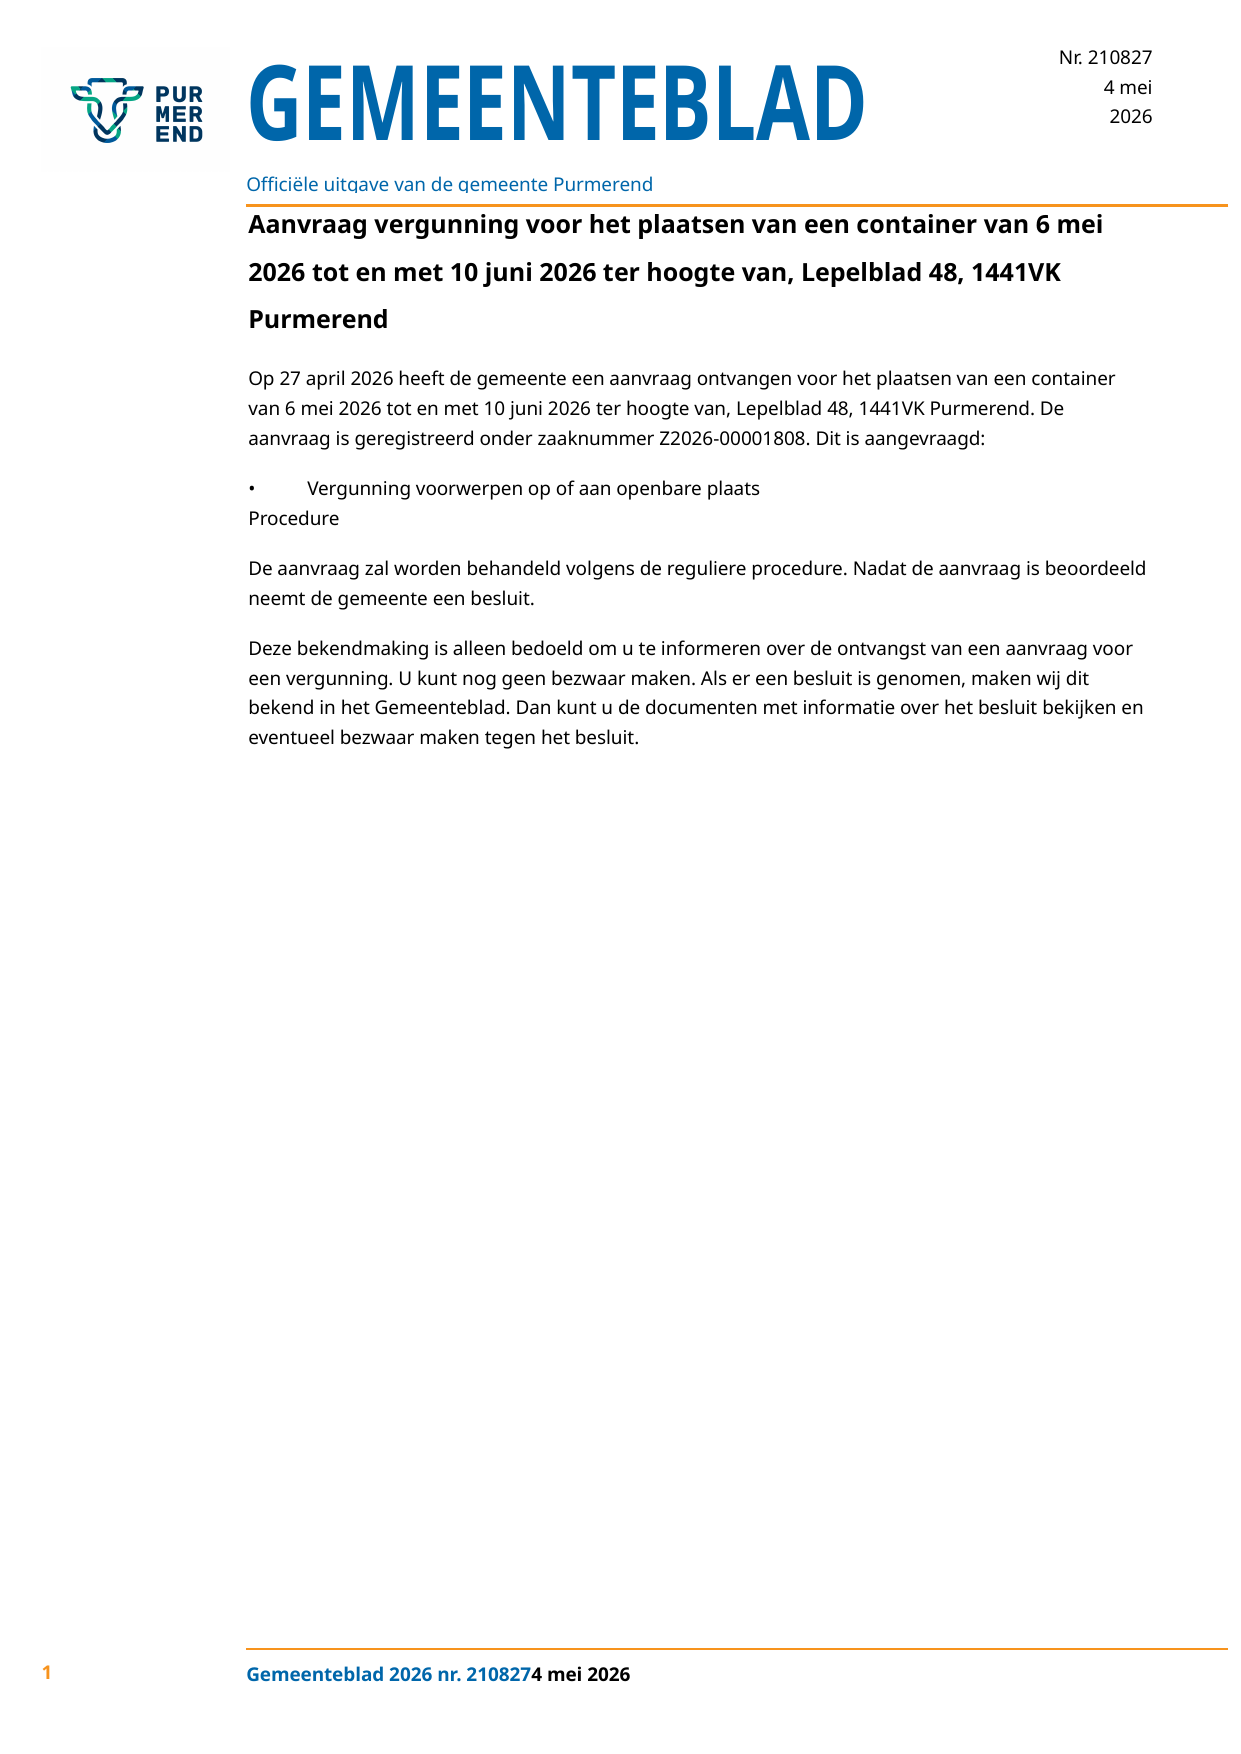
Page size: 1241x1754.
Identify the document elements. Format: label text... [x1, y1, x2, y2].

list Vergunning voorwerpen op of aan openbare plaats [248, 475, 1152, 501]
text De aanvraag zal worden behandeld volgens de reguliere procedure. Nadat de aanvraag is beoordeeld neemt de gemeente een besluit. [248, 555, 1152, 610]
text Aanvraag vergunning voor het plaatsen van een container van 6 mei 2026 tot en met 10 juni 2026 ter hoogte van, Lepelblad 48, 1441VK Purmerend [248, 207, 1152, 336]
text Procedure [248, 505, 1152, 530]
text Op 27 april 2026 heeft de gemeente een aanvraag ontvangen voor het plaatsen van een container van 6 mei 2026 tot en met 10 juni 2026 ter hoogte van, Lepelblad 48, 1441VK Purmerend. De aanvraag is geregistreerd onder zaaknummer Z2026-00001808. Dit is aangevraagd: [248, 366, 1152, 450]
text Deze bekendmaking is alleen bedoeld om u te informeren over de ontvangst van een aanvraag voor een vergunning. U kunt nog geen bezwaar maken. Als er een besluit is genomen, maken wij dit bekend in het Gemeenteblad. Dan kunt u de documenten met informatie over het besluit bekijken en eventueel bezwaar maken tegen het besluit. [248, 635, 1152, 749]
picture [41, 47, 231, 172]
